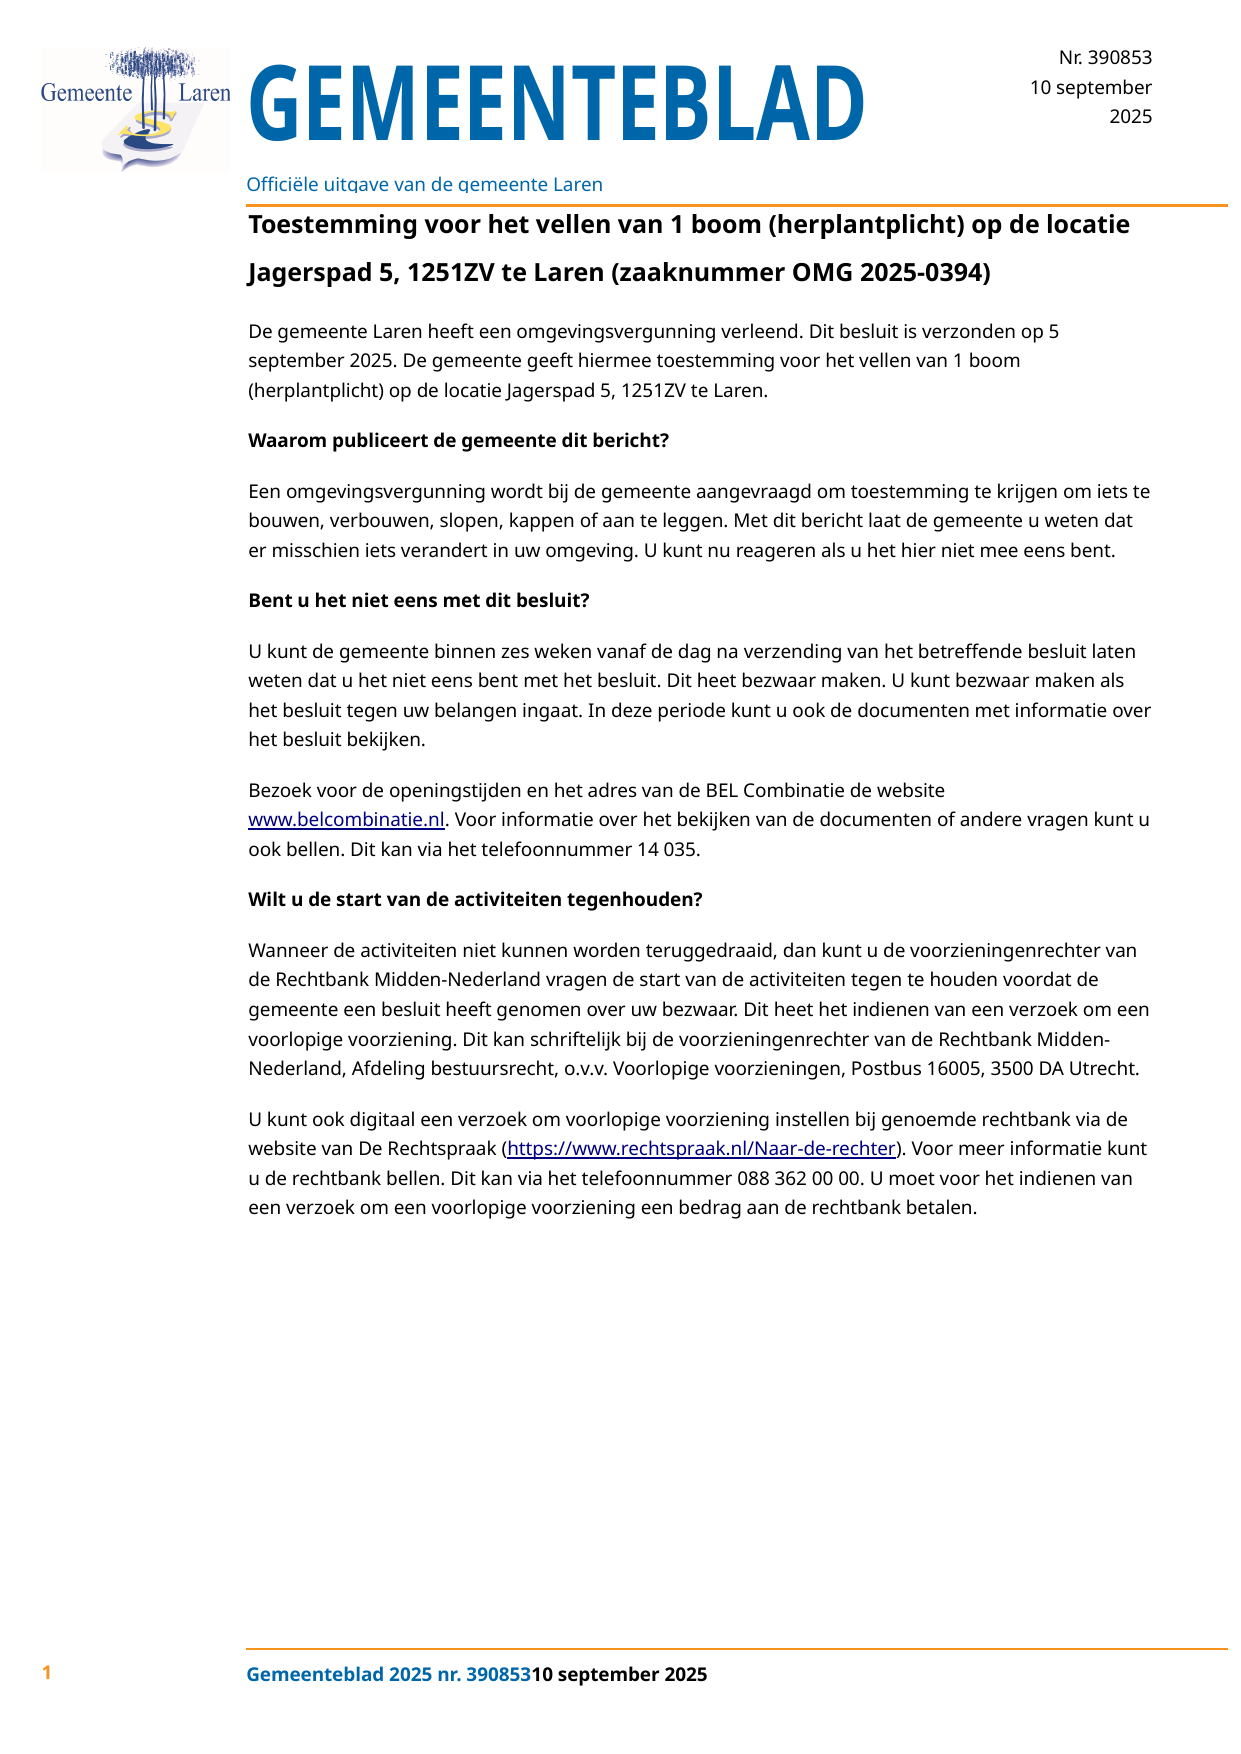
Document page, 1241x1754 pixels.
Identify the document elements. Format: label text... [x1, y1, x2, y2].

picture [41, 47, 231, 172]
text U kunt de gemeente binnen zes weken vanaf de dag na verzending van het betreffende besluit laten weten dat u het niet eens bent met het besluit. Dit heet bezwaar maken. U kunt bezwaar maken als het besluit tegen uw belangen ingaat. In deze periode kunt u ook de documenten met informatie over het besluit bekijken. [248, 638, 1152, 752]
text Waarom publiceert de gemeente dit bericht? [248, 427, 1152, 453]
text U kunt ook digitaal een verzoek om voorlopige voorziening instellen bij genoemde rechtbank via de website van De Rechtspraak (https://www.rechtspraak.nl/Naar-de-rechter). Voor meer informatie kunt u de rechtbank bellen. Dit kan via het telefoonnummer 088 362 00 00. U moet voor het indienen van een verzoek om een voorlopige voorziening een bedrag aan de rechtbank betalen. [248, 1106, 1152, 1220]
text De gemeente Laren heeft een omgevingsvergunning verleend. Dit besluit is verzonden op 5 september 2025. De gemeente geeft hiermee toestemming voor het vellen van 1 boom (herplantplicht) op de locatie Jagerspad 5, 1251ZV te Laren. [248, 318, 1152, 403]
text Wanneer de activiteiten niet kunnen worden teruggedraaid, dan kunt u de voorzieningenrechter van de Rechtbank Midden-Nederland vragen de start van de activiteiten tegen te houden voordat de gemeente een besluit heeft genomen over uw bezwaar. Dit heet het indienen van een verzoek om een voorlopige voorziening. Dit kan schriftelijk bij de voorzieningenrechter van de Rechtbank Midden-Nederland, Afdeling bestuursrecht, o.v.v. Voorlopige voorzieningen, Postbus 16005, 3500 DA Utrecht. [248, 937, 1152, 1081]
text Bent u het niet eens met dit besluit? [248, 587, 1152, 613]
text Bezoek voor de openingstijden en het adres van de BEL Combinatie de website www.belcombinatie.nl. Voor informatie over het bekijken van de documenten of andere vragen kunt u ook bellen. Dit kan via het telefoonnummer 14 035. [248, 777, 1152, 862]
text Toestemming voor het vellen van 1 boom (herplantplicht) op de locatie Jagerspad 5, 1251ZV te Laren (zaaknummer OMG 2025-0394) [248, 207, 1152, 288]
text Wilt u de start van de activiteiten tegenhouden? [248, 887, 1152, 912]
text Een omgevingsvergunning wordt bij de gemeente aangevraagd om toestemming te krijgen om iets te bouwen, verbouwen, slopen, kappen of aan te leggen. Met dit bericht laat de gemeente u weten dat er misschien iets verandert in uw omgeving. U kunt nu reageren als u het hier niet mee eens bent. [248, 478, 1152, 563]
